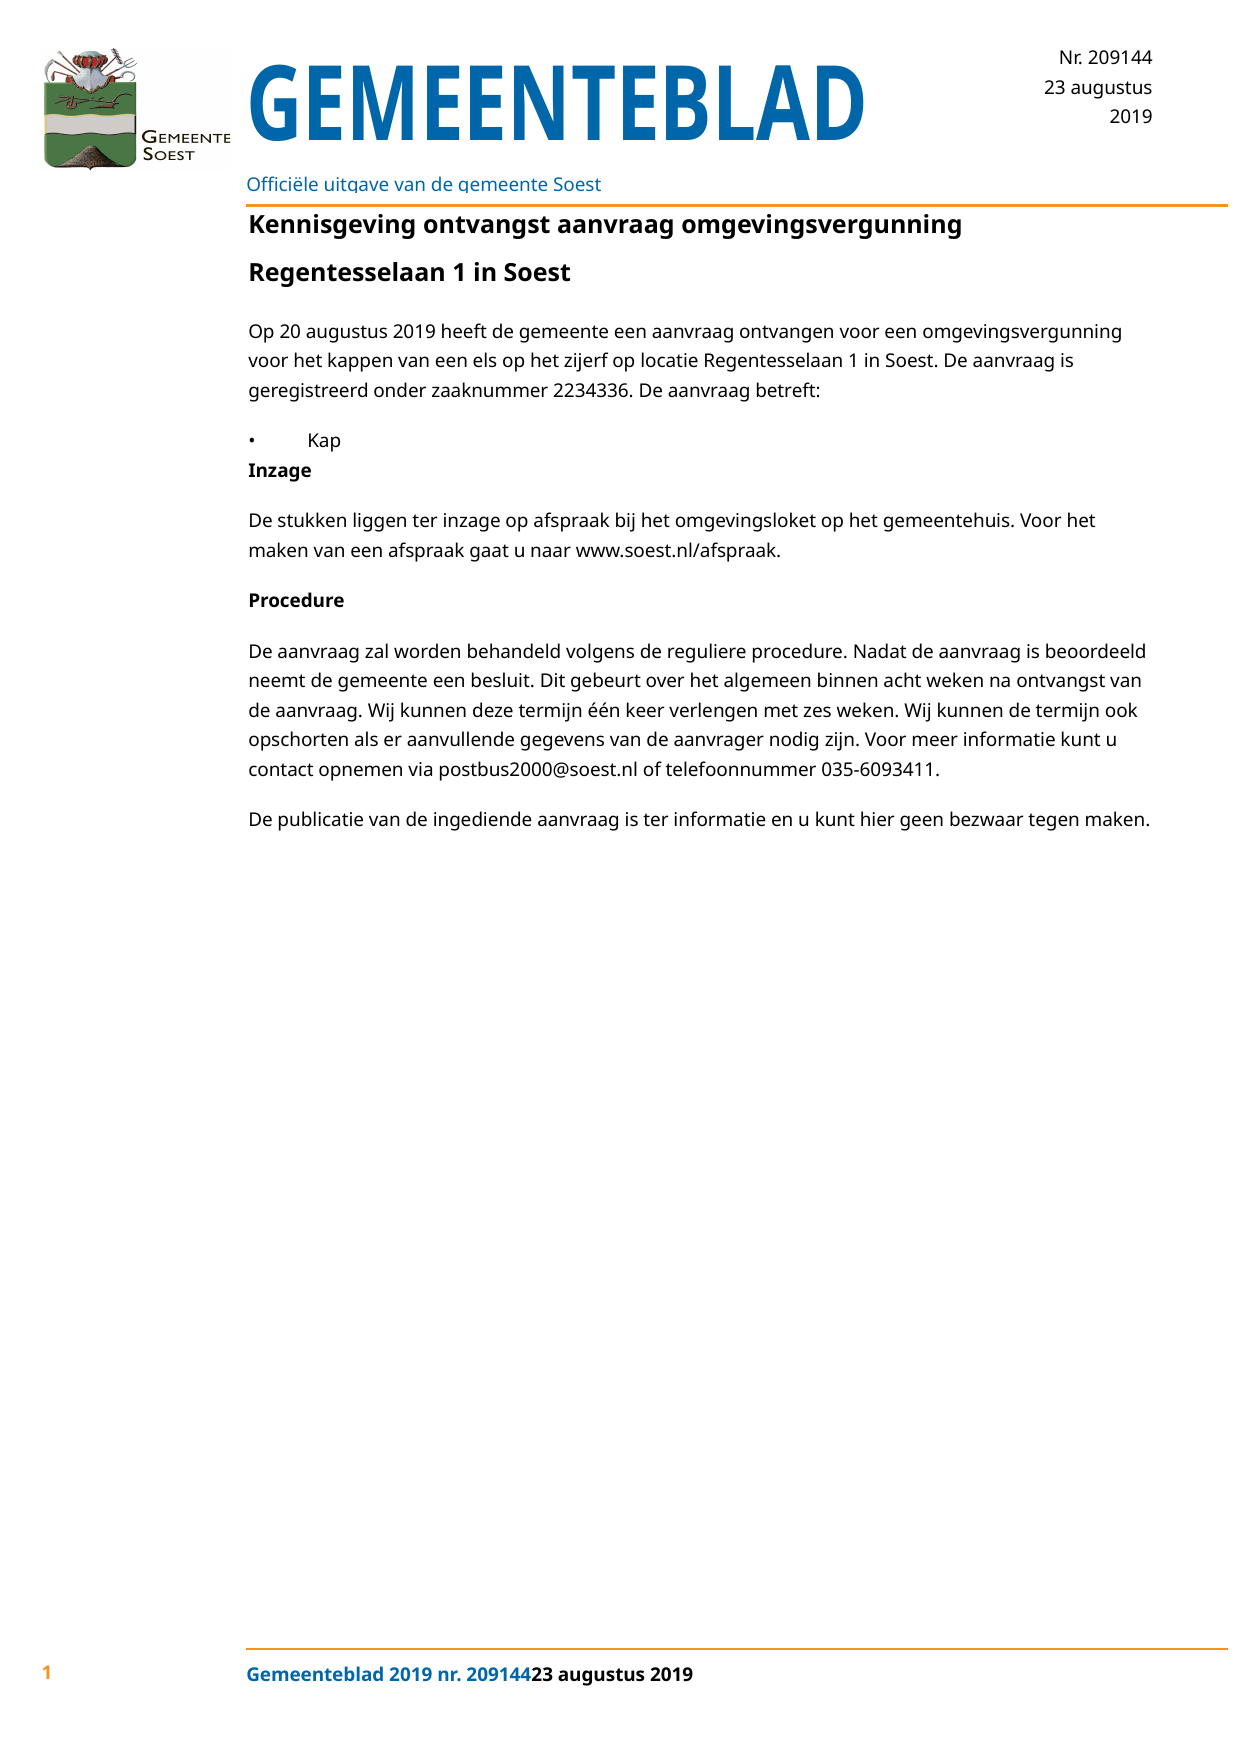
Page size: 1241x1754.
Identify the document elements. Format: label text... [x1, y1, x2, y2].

text Op 20 augustus 2019 heeft de gemeente een aanvraag ontvangen voor een omgevingsvergunning voor het kappen van een els op het zijerf op locatie Regentesselaan 1 in Soest. De aanvraag is geregistreerd onder zaaknummer 2234336. De aanvraag betreft: [248, 318, 1152, 403]
text De aanvraag zal worden behandeld volgens de reguliere procedure. Nadat de aanvraag is beoordeeld neemt de gemeente een besluit. Dit gebeurt over het algemeen binnen acht weken na ontvangst van de aanvraag. Wij kunnen deze termijn één keer verlengen met zes weken. Wij kunnen de termijn ook opschorten als er aanvullende gegevens van de aanvrager nodig zijn. Voor meer informatie kunt u contact opnemen via postbus2000@soest.nl of telefoonnummer 035-6093411. [248, 638, 1152, 782]
text Kennisgeving ontvangst aanvraag omgevingsvergunning Regentesselaan 1 in Soest [248, 207, 1152, 288]
text De publicatie van de ingediende aanvraag is ter informatie en u kunt hier geen bezwaar tegen maken. [248, 807, 1152, 832]
text De stukken liggen ter inzage op afspraak bij het omgevingsloket op het gemeentehuis. Voor het maken van een afspraak gaat u naar www.soest.nl/afspraak. [248, 507, 1152, 563]
text Procedure [248, 587, 1152, 613]
text Inzage [248, 457, 1152, 483]
list Kap [248, 427, 1152, 453]
picture [41, 47, 231, 172]
